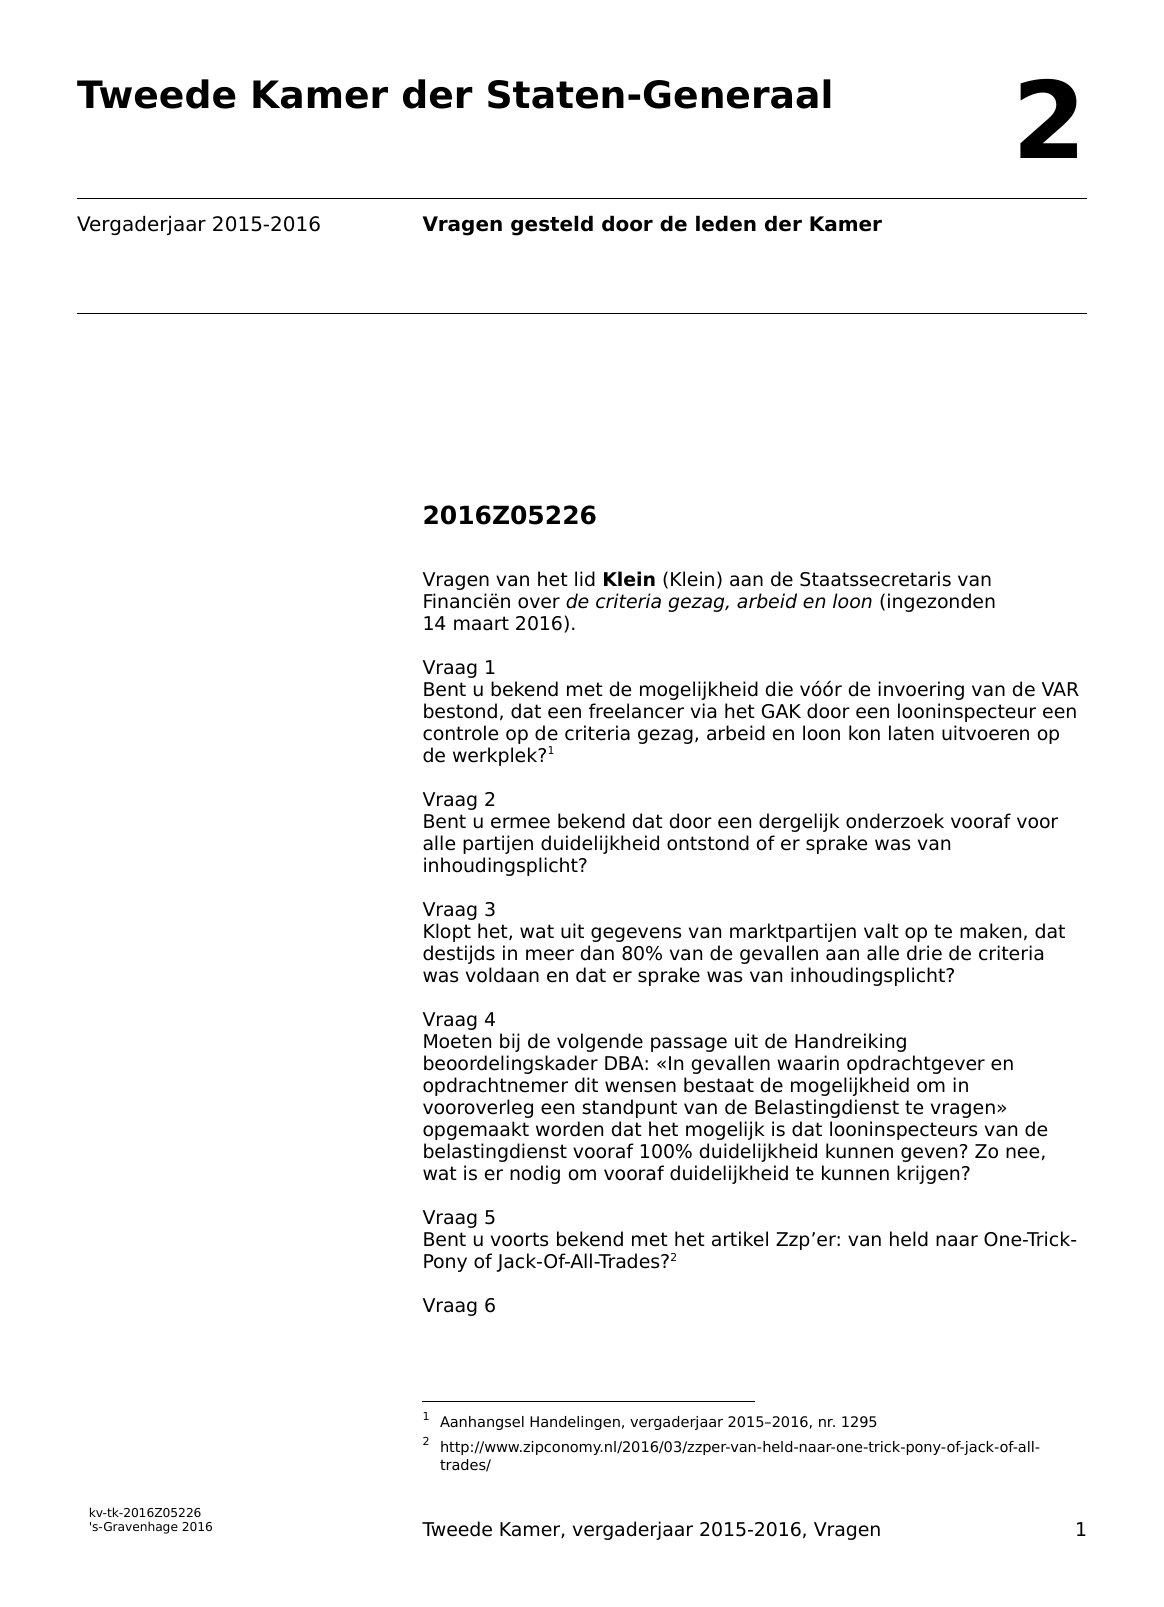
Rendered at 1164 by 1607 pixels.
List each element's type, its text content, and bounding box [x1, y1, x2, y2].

text Bent u ermee bekend dat door een dergelijk onderzoek vooraf voor alle partijen duidelijkheid ontstond of er sprake was van inhoudingsplicht? [422, 811, 1087, 877]
text Vraag 1 [422, 657, 1087, 679]
text 's-Gravenhage 2016 [88, 1520, 323, 1534]
table_cell Vergaderjaar 2015-2016 [77, 199, 422, 313]
table_header 2 [886, 59, 1087, 198]
text Moeten bij de volgende passage uit de Handreiking beoordelingskader DBA: «In gevallen waarin opdrachtgever en opdrachtnemer dit wensen bestaat de mogelijkheid om in vooroverleg een standpunt van de Belastingdienst te vragen» opgemaakt worden dat het mogelijk is dat looninspecteurs van de belastingdienst vooraf 100% duidelijkheid kunnen geven? Zo nee, wat is er nodig om vooraf duidelijkheid te kunnen krijgen? [422, 1031, 1087, 1185]
text http://www.zipconomy.nl/2016/03/zzper-van-held-naar-one-trick-pony-of-jack-of-all-trades/ [422, 1435, 1087, 1474]
text Aanhangsel Handelingen, vergaderjaar 2015–2016, nr. 1295 [422, 1410, 1087, 1432]
text Bent u voorts bekend met het artikel Zzp’er: van held naar One-Trick-Pony of Jack-Of-All-Trades? [422, 1229, 1087, 1273]
text Vraag 2 [422, 789, 1087, 811]
table_cell Vragen gesteld door de leden der Kamer [422, 199, 1087, 313]
text Vraag 4 [422, 1009, 1087, 1031]
text Klopt het, wat uit gegevens van marktpartijen valt op te maken, dat destijds in meer dan 80% van de gevallen aan alle drie de criteria was voldaan en dat er sprake was van inhoudingsplicht? [422, 921, 1087, 987]
text Bent u bekend met de mogelijkheid die vóór de invoering van de VAR bestond, dat een freelancer via het GAK door een looninspecteur een controle op de criteria gezag, arbeid en loon kon laten uitvoeren op de werkplek? [422, 679, 1087, 767]
table_header Tweede Kamer der Staten-Generaal [77, 59, 886, 198]
text kv-tk-2016Z05226 [88, 1506, 323, 1520]
text Vraag 5 [422, 1207, 1087, 1229]
text Vraag 3 [422, 899, 1087, 921]
text 2016Z05226 [422, 501, 1087, 531]
text Vragen van het lid Klein (Klein) aan de Staatssecretaris van Financiën over de criteria gezag, arbeid en loon (ingezonden 14 maart 2016). [422, 569, 1087, 635]
text Vraag 6 [422, 1295, 1087, 1317]
